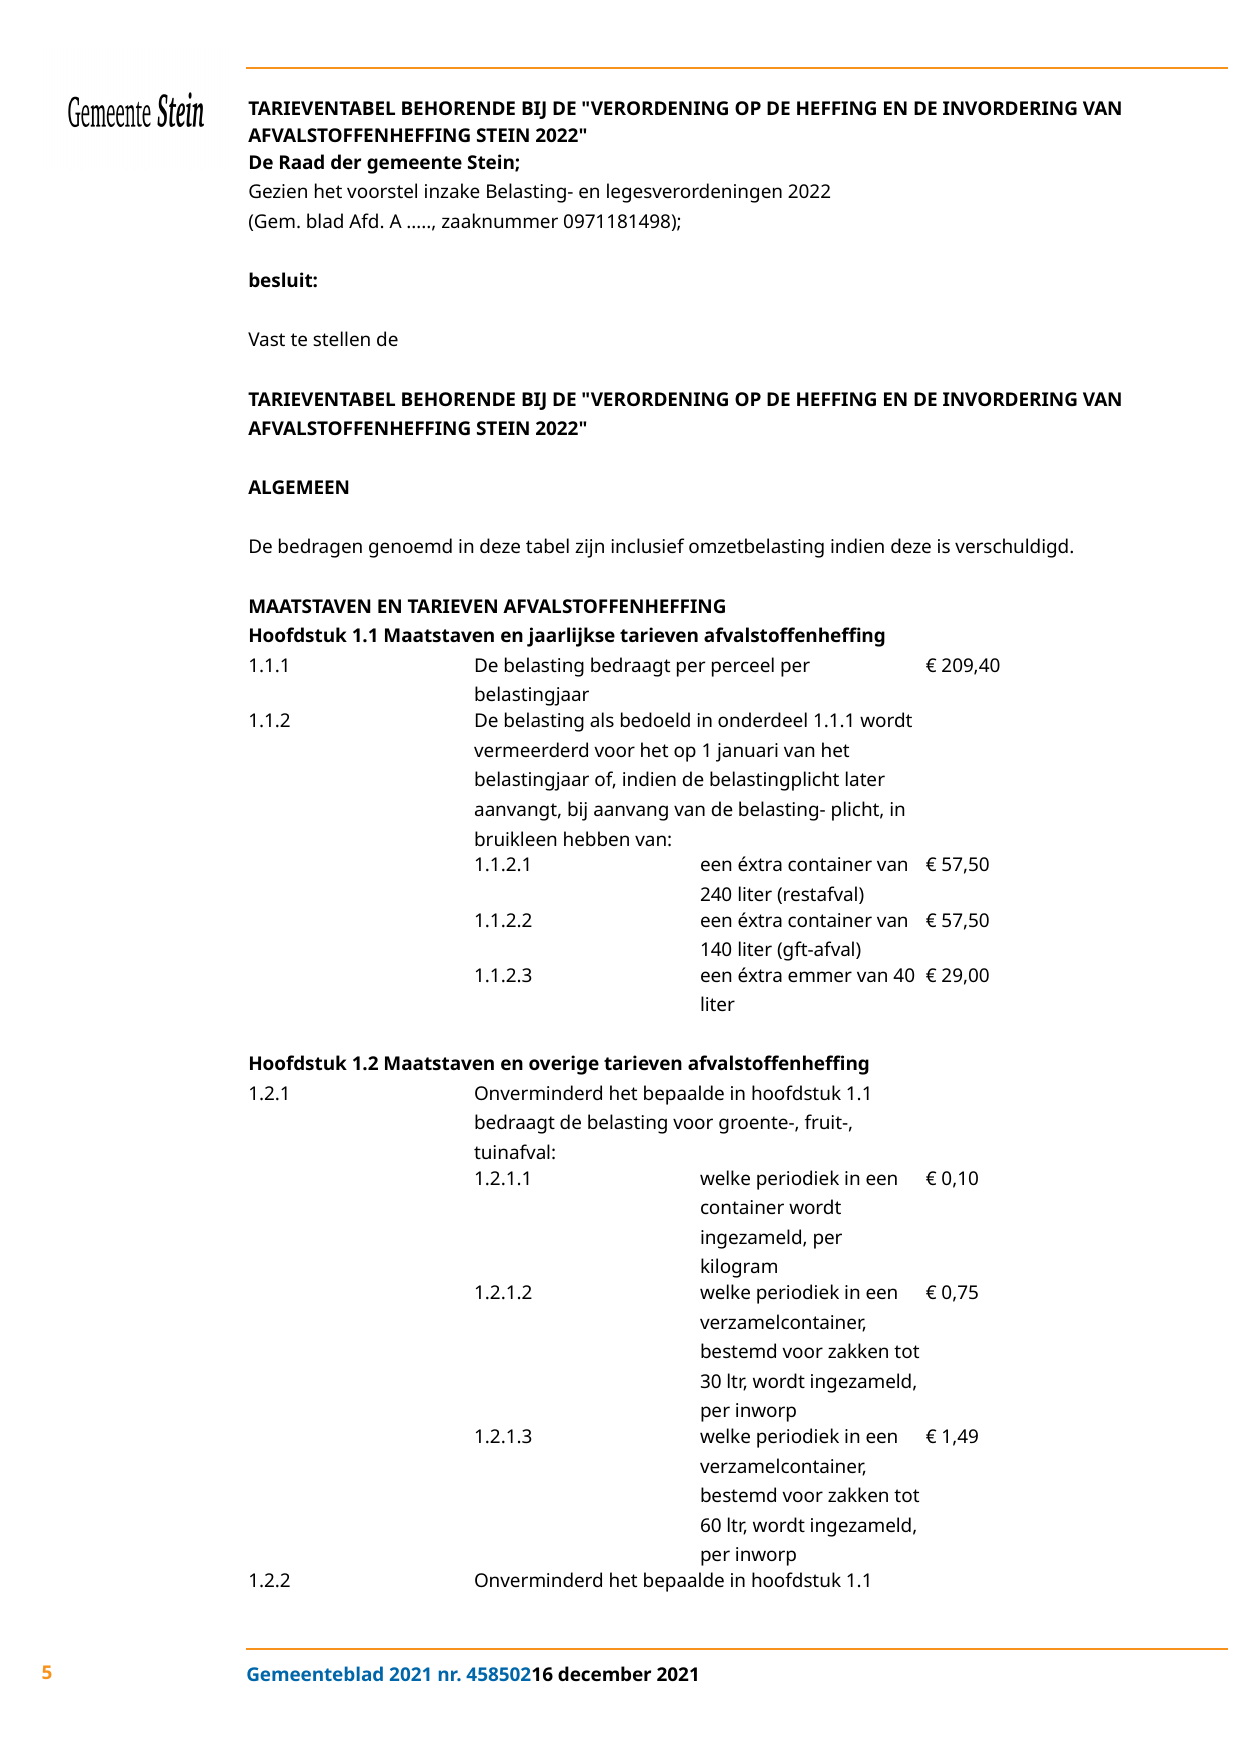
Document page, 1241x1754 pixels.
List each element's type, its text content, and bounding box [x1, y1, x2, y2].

text (Gem. blad Afd. A ….., zaaknummer 0971181498); [248, 208, 1152, 234]
table_cell € 57,50 [926, 851, 1152, 907]
table_cell een éxtra container van 140 liter (gft-afval) [700, 907, 926, 962]
text TARIEVENTABEL BEHORENDE BIJ DE "VERORDENING OP DE HEFFING EN DE INVORDERING VAN AFVALSTOFFENHEFFING STEIN 2022" [248, 386, 1152, 441]
table_cell 1.2.1.1 [474, 1165, 700, 1279]
table_cell € 0,75 [926, 1279, 1152, 1423]
table_header € 209,40 [926, 652, 1152, 707]
table_cell € 1,49 [926, 1423, 1152, 1567]
table_cell € 29,00 [926, 962, 1152, 1017]
table_cell welke periodiek in een container wordt ingezameld, per kilogram [700, 1165, 926, 1279]
text besluit: [248, 267, 1152, 293]
table_cell [248, 1279, 474, 1423]
table_header 1.1.1 [248, 652, 474, 707]
table_cell een éxtra container van 240 liter (restafval) [700, 851, 926, 907]
table_cell [248, 907, 474, 962]
table_cell Onverminderd het bepaalde in hoofdstuk 1.1 [474, 1568, 926, 1593]
text De bedragen genoemd in deze tabel zijn inclusief omzetbelasting indien deze is verschuldigd. [248, 534, 1152, 559]
text Hoofdstuk 1.2 Maatstaven en overige tarieven afvalstoffenheffing [248, 1050, 1152, 1076]
table_cell [248, 962, 474, 1017]
table_cell 1.1.2.2 [474, 907, 700, 962]
picture [41, 47, 231, 172]
table_cell welke periodiek in een verzamelcontainer, bestemd voor zakken tot 60 ltr, wordt ingezameld, per inworp [700, 1423, 926, 1567]
table_cell 1.2.1.3 [474, 1423, 700, 1567]
table_cell [248, 851, 474, 907]
table_cell € 57,50 [926, 907, 1152, 962]
text TARIEVENTABEL BEHORENDE BIJ DE "VERORDENING OP DE HEFFING EN DE INVORDERING VAN AFVALSTOFFENHEFFING STEIN 2022" [248, 95, 1152, 149]
text MAATSTAVEN EN TARIEVEN AFVALSTOFFENHEFFING [248, 593, 1152, 618]
table_cell 1.2.2 [248, 1568, 474, 1593]
table_cell [248, 1165, 474, 1279]
table_header De belasting bedraagt per perceel per belastingjaar [474, 652, 926, 707]
table_cell 1.1.2 [248, 708, 474, 851]
table_cell een éxtra emmer van 40 liter [700, 962, 926, 1017]
text Hoofdstuk 1.1 Maatstaven en jaarlijkse tarieven afvalstoffenheffing [248, 622, 1152, 648]
table_header 1.2.1 [248, 1080, 474, 1165]
table_cell welke periodiek in een verzamelcontainer, bestemd voor zakken tot 30 ltr, wordt ingezameld, per inworp [700, 1279, 926, 1423]
table_header [926, 1080, 1152, 1165]
table_cell € 0,10 [926, 1165, 1152, 1279]
text De Raad der gemeente Stein; [248, 149, 1152, 175]
table_cell De belasting als bedoeld in onderdeel 1.1.1 wordt vermeerderd voor het op 1 januari van het belastingjaar of, indien de belastingplicht later aanvangt, bij aanvang van de belasting- plicht, in bruikleen hebben van: [474, 708, 926, 851]
table_cell 1.1.2.1 [474, 851, 700, 907]
table_cell 1.2.1.2 [474, 1279, 700, 1423]
text Vast te stellen de [248, 327, 1152, 352]
table_cell 1.1.2.3 [474, 962, 700, 1017]
table_header Onverminderd het bepaalde in hoofdstuk 1.1 bedraagt de belasting voor groente-, fruit-, tuinafval: [474, 1080, 926, 1165]
table_cell [926, 708, 1152, 851]
text ALGEMEEN [248, 474, 1152, 500]
text Gezien het voorstel inzake Belasting- en legesverordeningen 2022 [248, 179, 1152, 204]
table_cell [926, 1568, 1152, 1593]
table_cell [248, 1423, 474, 1567]
